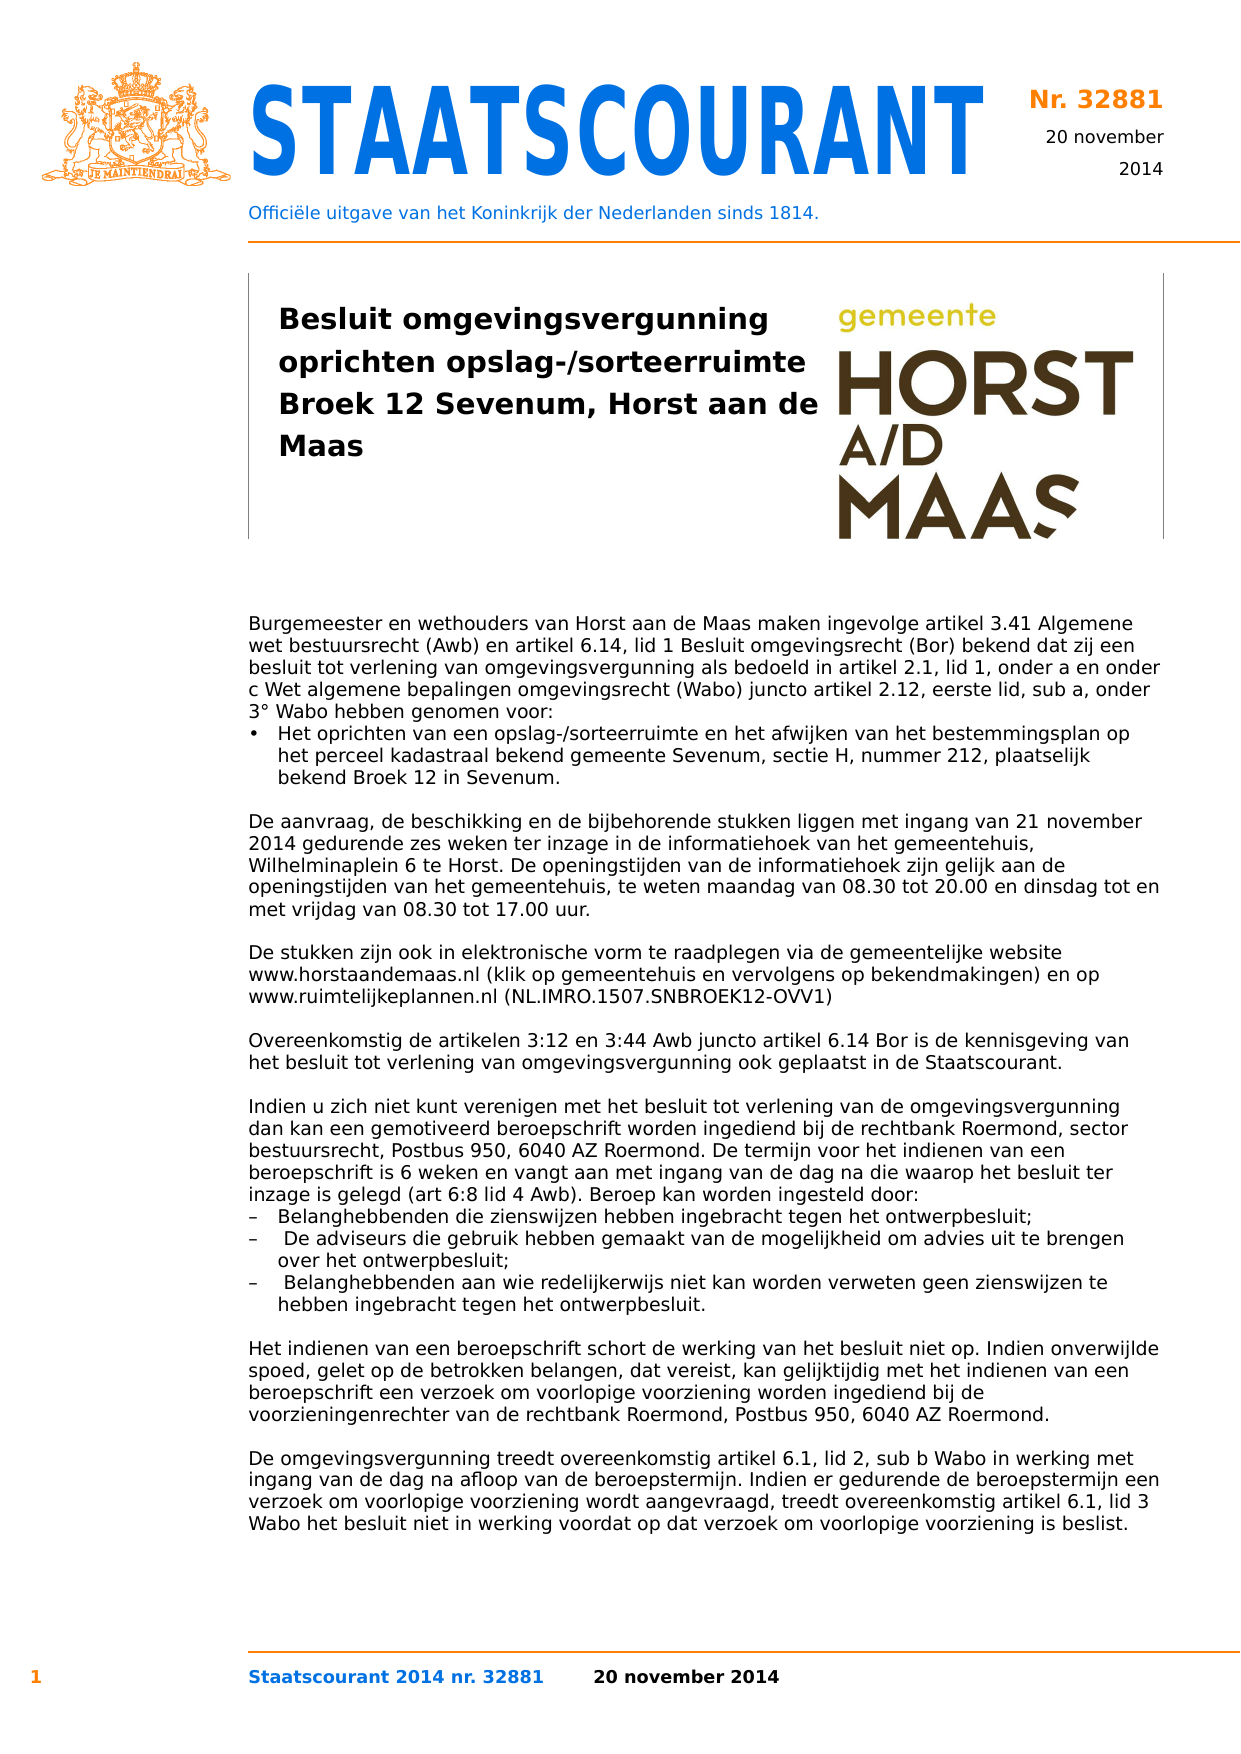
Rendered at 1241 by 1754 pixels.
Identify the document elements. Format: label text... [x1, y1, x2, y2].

text Het indienen van een beroepschrift schort de werking van het besluit niet op. Indien onverwijlde spoed, gelet op de betrokken belangen, dat vereist, kan gelijktijdig met het indienen van een beroepschrift een verzoek om voorlopige voorziening worden ingediend bij de voorzieningenrechter van de rechtbank Roermond, Postbus 950, 6040 AZ Roermond. [248, 1338, 1163, 1426]
text De omgevingsvergunning treedt overeenkomstig artikel 6.1, lid 2, sub b Wabo in werking met ingang van de dag na afloop van de beroepstermijn. Indien er gedurende de beroepstermijn een verzoek om voorlopige voorziening wordt aangevraagd, treedt overeenkomstig artikel 6.1, lid 3 Wabo het besluit niet in werking voordat op dat verzoek om voorlopige voorziening is beslist. [248, 1447, 1163, 1535]
text Overeenkomstig de artikelen 3:12 en 3:44 Awb juncto artikel 6.14 Bor is de kennisgeving van het besluit tot verlening van omgevingsvergunning ook geplaatst in de Staatscourant. [248, 1030, 1163, 1074]
table_cell 2014 [998, 153, 1240, 203]
table_header STAATSCOURANT [248, 62, 998, 203]
picture [838, 302, 1134, 539]
text – De adviseurs die gebruik hebben gemaakt van de mogelijkheid om advies uit te brengen over het ontwerpbesluit; [248, 1228, 1163, 1272]
table_header Nr. 32881 [998, 62, 1240, 121]
table_cell Officiële uitgave van het Koninkrijk der Nederlanden sinds 1814. [248, 203, 1240, 241]
table_cell 20 november [998, 121, 1240, 153]
text – Belanghebbenden die zienswijzen hebben ingebracht tegen het ontwerpbesluit; [248, 1206, 1163, 1228]
text Burgemeester en wethouders van Horst aan de Maas maken ingevolge artikel 3.41 Algemene wet bestuursrecht (Awb) en artikel 6.14, lid 1 Besluit omgevingsrecht (Bor) bekend dat zij een besluit tot verlening van omgevingsvergunning als bedoeld in artikel 2.1, lid 1, onder a en onder c Wet algemene bepalingen omgevingsrecht (Wabo) juncto artikel 2.12, eerste lid, sub a, onder 3° Wabo hebben genomen voor: [248, 613, 1163, 723]
text De aanvraag, de beschikking en de bijbehorende stukken liggen met ingang van 21 november 2014 gedurende zes weken ter inzage in de informatiehoek van het gemeentehuis, Wilhelminaplein 6 te Horst. De openingstijden van de informatiehoek zijn gelijk aan de openingstijden van het gemeentehuis, te weten maandag van 08.30 tot 20.00 en dinsdag tot en met vrijdag van 08.30 tot 17.00 uur. [248, 811, 1163, 920]
text dan kan een gemotiveerd beroepschrift worden ingediend bij de rechtbank Roermond, sector bestuursrecht, Postbus 950, 6040 AZ Roermond. De termijn voor het indienen van een beroepschrift is 6 weken en vangt aan met ingang van de dag na die waarop het besluit ter inzage is gelegd (art 6:8 lid 4 Awb). Beroep kan worden ingesteld door: [248, 1118, 1163, 1206]
text – Belanghebbenden aan wie redelijkerwijs niet kan worden verweten geen zienswijzen te hebben ingebracht tegen het ontwerpbesluit. [248, 1272, 1163, 1316]
text • Het oprichten van een opslag-/sorteerruimte en het afwijken van het bestemmingsplan op het perceel kadastraal bekend gemeente Sevenum, sectie H, nummer 212, plaatselijk bekend Broek 12 in Sevenum. [248, 723, 1163, 789]
subtitle Besluit omgevingsvergunning oprichten opslag-/sorteerruimte Broek 12 Sevenum, Horst aan de Maas [249, 273, 1163, 539]
table_header [25, 62, 248, 241]
text De stukken zijn ook in elektronische vorm te raadplegen via de gemeentelijke website www.horstaandemaas.nl (klik op gemeentehuis en vervolgens op bekendmakingen) en op www.ruimtelijkeplannen.nl (NL.IMRO.1507.SNBROEK12-OVV1) [248, 942, 1163, 1008]
text Indien u zich niet kunt verenigen met het besluit tot verlening van de omgevingsvergunning [248, 1096, 1163, 1118]
picture [41, 62, 231, 186]
